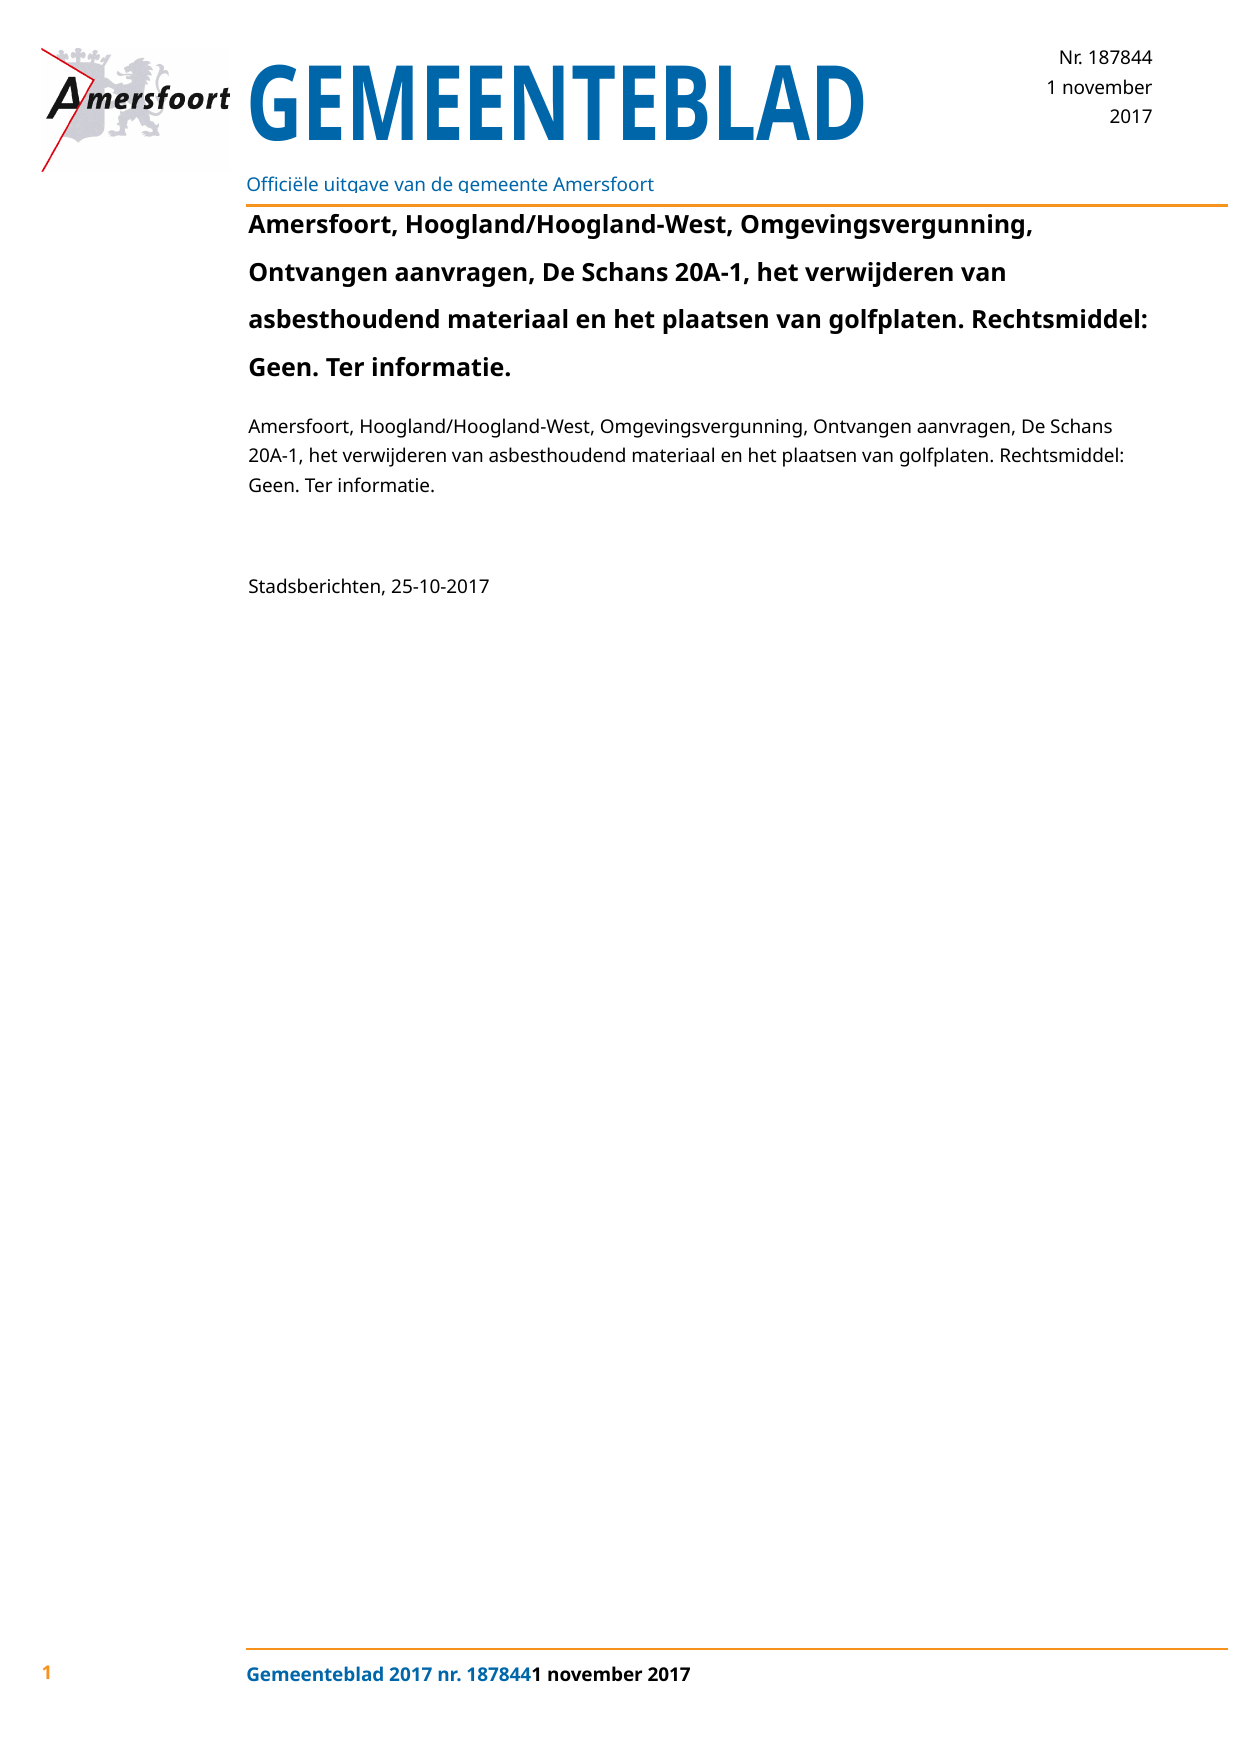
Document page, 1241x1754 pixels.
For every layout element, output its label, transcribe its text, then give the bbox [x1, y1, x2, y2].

text Amersfoort, Hoogland/Hoogland-West, Omgevingsvergunning, Ontvangen aanvragen, De Schans 20A-1, het verwijderen van asbesthoudend materiaal en het plaatsen van golfplaten. Rechtsmiddel: Geen. Ter informatie. [248, 413, 1152, 498]
picture [41, 47, 231, 172]
text Stadsberichten, 25-10-2017 [248, 573, 1152, 599]
text Amersfoort, Hoogland/Hoogland-West, Omgevingsvergunning, Ontvangen aanvragen, De Schans 20A-1, het verwijderen van asbesthoudend materiaal en het plaatsen van golfplaten. Rechtsmiddel: Geen. Ter informatie. [248, 207, 1152, 384]
